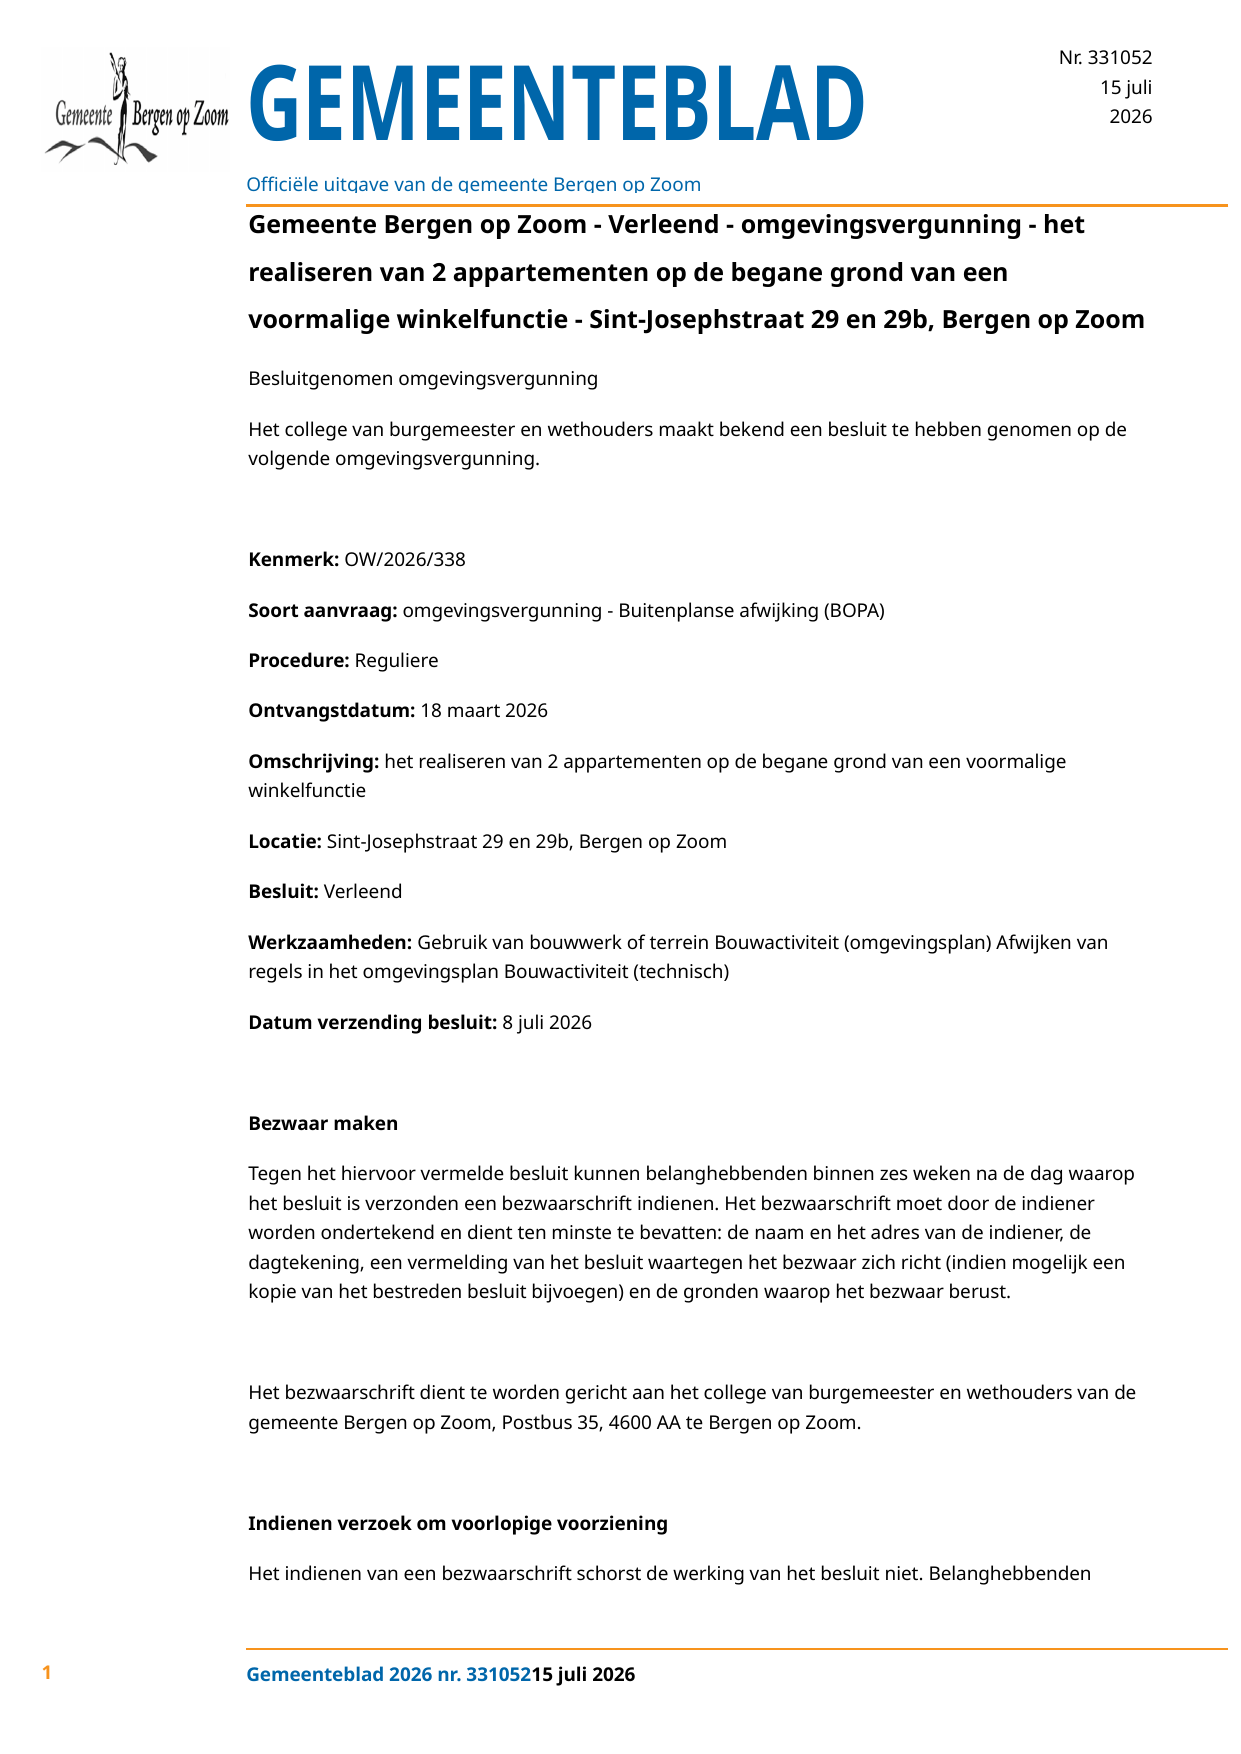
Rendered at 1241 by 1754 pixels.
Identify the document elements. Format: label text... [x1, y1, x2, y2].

text Het college van burgemeester en wethouders maakt bekend een besluit te hebben genomen op de volgende omgevingsvergunning. [248, 416, 1152, 471]
text Locatie: Sint-Josephstraat 29 en 29b, Bergen op Zoom [248, 828, 1152, 854]
text Bezwaar maken [248, 1110, 1152, 1135]
text Het bezwaarschrift dient te worden gericht aan het college van burgemeester en wethouders van de gemeente Bergen op Zoom, Postbus 35, 4600 AA te Bergen op Zoom. [248, 1379, 1152, 1434]
text Gemeente Bergen op Zoom - Verleend - omgevingsvergunning - het realiseren van 2 appartementen op de begane grond van een voormalige winkelfunctie - Sint-Josephstraat 29 en 29b, Bergen op Zoom [248, 207, 1152, 336]
text Het indienen van een bezwaarschrift schorst de werking van het besluit niet. Belanghebbenden [248, 1560, 1152, 1586]
text Omschrijving: het realiseren van 2 appartementen op de begane grond van een voormalige winkelfunctie [248, 748, 1152, 803]
text Tegen het hiervoor vermelde besluit kunnen belanghebbenden binnen zes weken na de dag waarop het besluit is verzonden een bezwaarschrift indienen. Het bezwaarschrift moet door de indiener worden ondertekend en dient ten minste te bevatten: de naam en het adres van de indiener, de dagtekening, een vermelding van het besluit waartegen het bezwaar zich richt (indien mogelijk een kopie van het bestreden besluit bijvoegen) en de gronden waarop het bezwaar berust. [248, 1160, 1152, 1304]
text Soort aanvraag: omgevingsvergunning - Buitenplanse afwijking (BOPA) [248, 597, 1152, 622]
text Datum verzending besluit: 8 juli 2026 [248, 1009, 1152, 1034]
text Indienen verzoek om voorlopige voorziening [248, 1510, 1152, 1535]
text Kenmerk: OW/2026/338 [248, 546, 1152, 572]
text Werkzaamheden: Gebruik van bouwwerk of terrein Bouwactiviteit (omgevingsplan) Afwijken van regels in het omgevingsplan Bouwactiviteit (technisch) [248, 929, 1152, 984]
picture [41, 47, 231, 172]
text Procedure: Reguliere [248, 647, 1152, 673]
text Ontvangstdatum: 18 maart 2026 [248, 698, 1152, 723]
text Besluit: Verleend [248, 878, 1152, 904]
text Besluitgenomen omgevingsvergunning [248, 366, 1152, 391]
